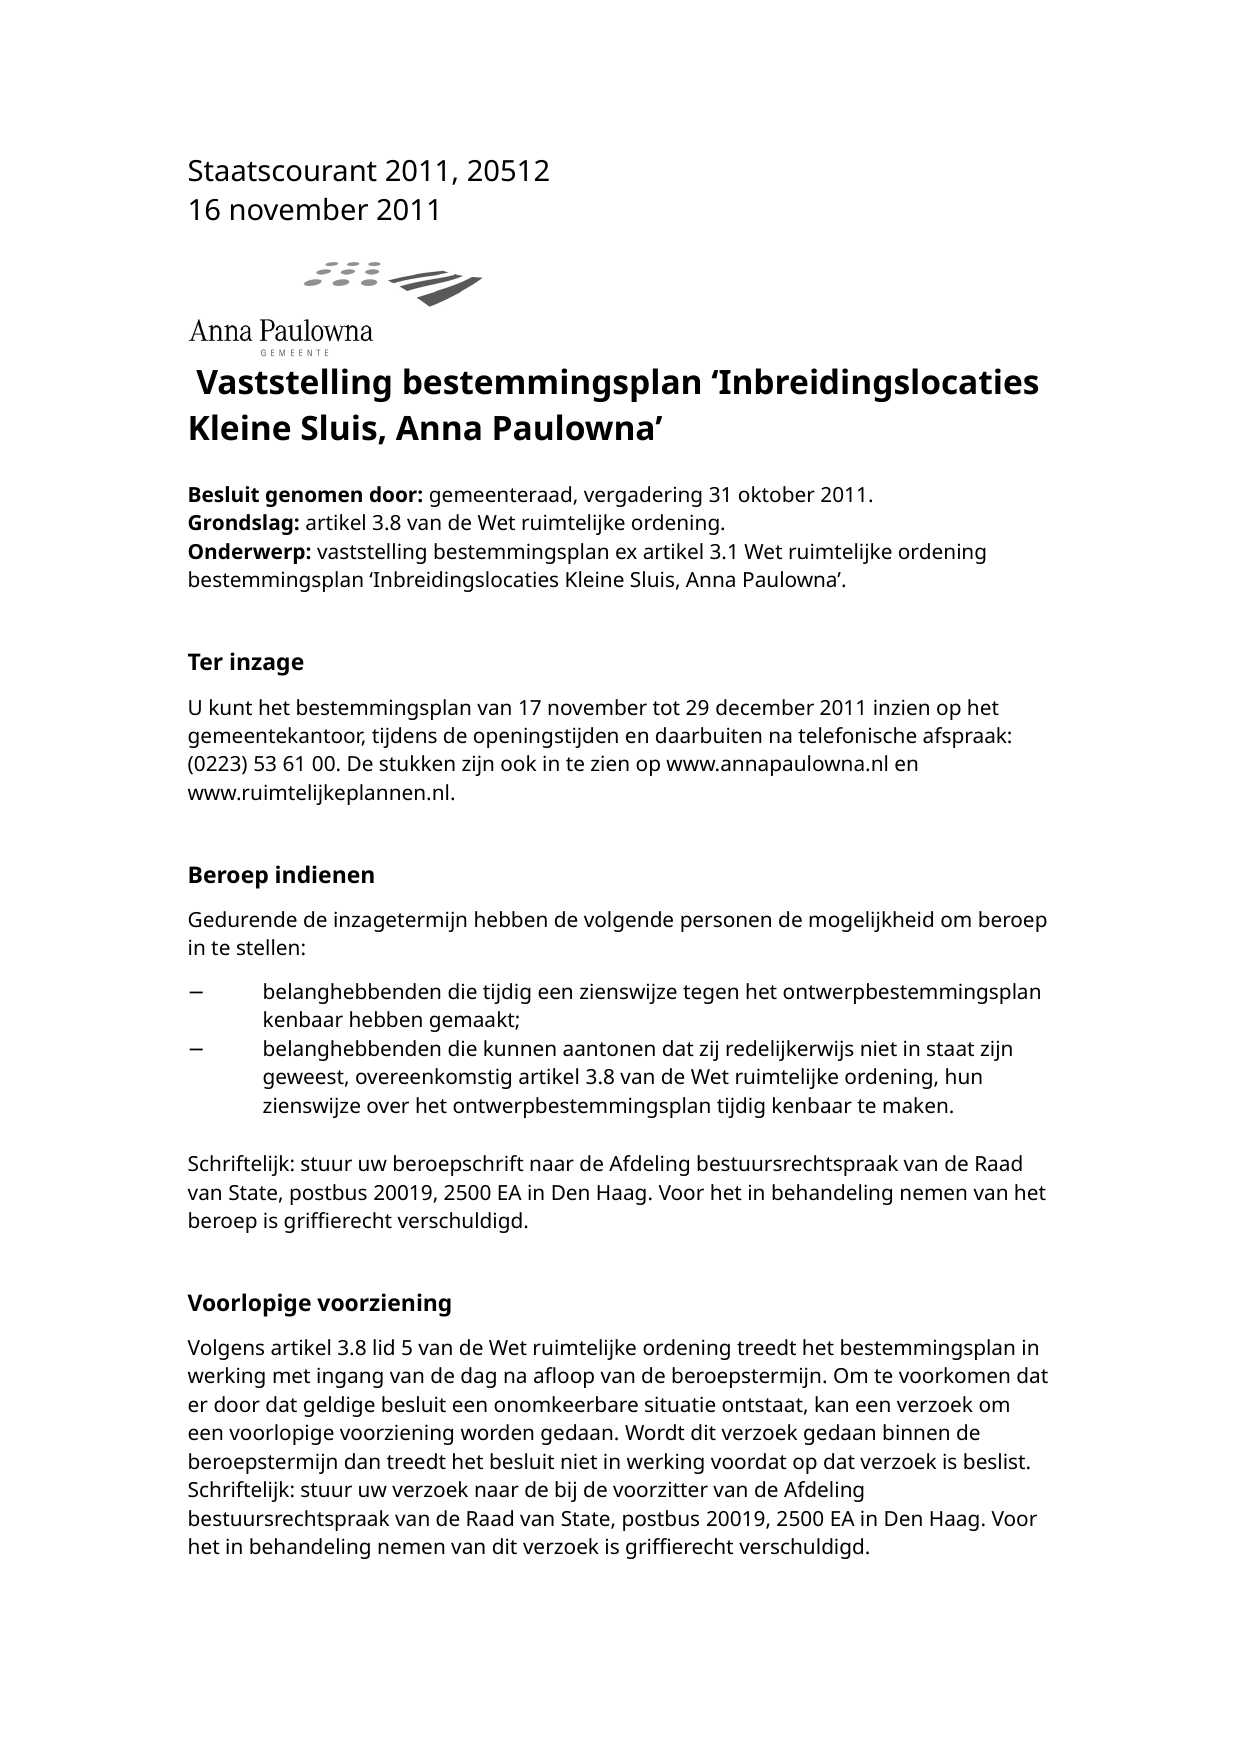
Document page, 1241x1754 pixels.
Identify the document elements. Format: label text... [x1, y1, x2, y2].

picture [187, 258, 484, 359]
text Onderwerp: vaststelling bestemmingsplan ex artikel 3.1 Wet ruimtelijke ordening bestemmingsplan ‘Inbreidingslocaties Kleine Sluis, Anna Paulowna’. [187, 537, 1053, 594]
text Volgens artikel 3.8 lid 5 van de Wet ruimtelijke ordening treedt het bestemmingsplan in werking met ingang van de dag na afloop van de beroepstermijn. Om te voorkomen dat er door dat geldige besluit een onomkeerbare situatie ontstaat, kan een verzoek om een voorlopige voorziening worden gedaan. Wordt dit verzoek gedaan binnen de beroepstermijn dan treedt het besluit niet in werking voordat op dat verzoek is beslist. [187, 1333, 1053, 1475]
subtitle Vaststelling bestemmingsplan ‘Inbreidingslocaties Kleine Sluis, Anna Paulowna’ [187, 271, 1053, 450]
text Staatscourant 2011, 20512 [187, 150, 1053, 190]
text 16 november 2011 [187, 190, 1053, 229]
text Besluit genomen door: gemeenteraad, vergadering 31 oktober 2011. [187, 480, 1053, 508]
subtitle Beroep indienen [187, 859, 1053, 890]
subtitle Ter inzage [187, 646, 1053, 678]
subtitle Voorlopige voorziening [187, 1287, 1053, 1318]
text Schriftelijk: stuur uw beroepschrift naar de Afdeling bestuursrechtspraak van de Raad van State, postbus 20019, 2500 EA in Den Haag. Voor het in behandeling nemen van het beroep is griffierecht verschuldigd. [187, 1149, 1053, 1234]
list belanghebbenden die kunnen aantonen dat zij redelijkerwijs niet in staat zijn geweest, overeenkomstig artikel 3.8 van de Wet ruimtelijke ordening, hun zienswijze over het ontwerpbestemmingsplan tijdig kenbaar te maken. [187, 1034, 1053, 1119]
text Grondslag: artikel 3.8 van de Wet ruimtelijke ordening. [187, 508, 1053, 537]
list belanghebbenden die tijdig een zienswijze tegen het ontwerpbestemmingsplan kenbaar hebben gemaakt; [187, 977, 1053, 1034]
text Schriftelijk: stuur uw verzoek naar de bij de voorzitter van de Afdeling bestuursrechtspraak van de Raad van State, postbus 20019, 2500 EA in Den Haag. Voor het in behandeling nemen van dit verzoek is griffierecht verschuldigd. [187, 1475, 1053, 1561]
text Gedurende de inzagetermijn hebben de volgende personen de mogelijkheid om beroep in te stellen: [187, 905, 1053, 962]
text U kunt het bestemmingsplan van 17 november tot 29 december 2011 inzien op het gemeentekantoor, tijdens de openingstijden en daarbuiten na telefonische afspraak: (0223) 53 61 00. De stukken zijn ook in te zien op www.annapaulowna.nl en www.ruimtelijkeplannen.nl. [187, 693, 1053, 806]
